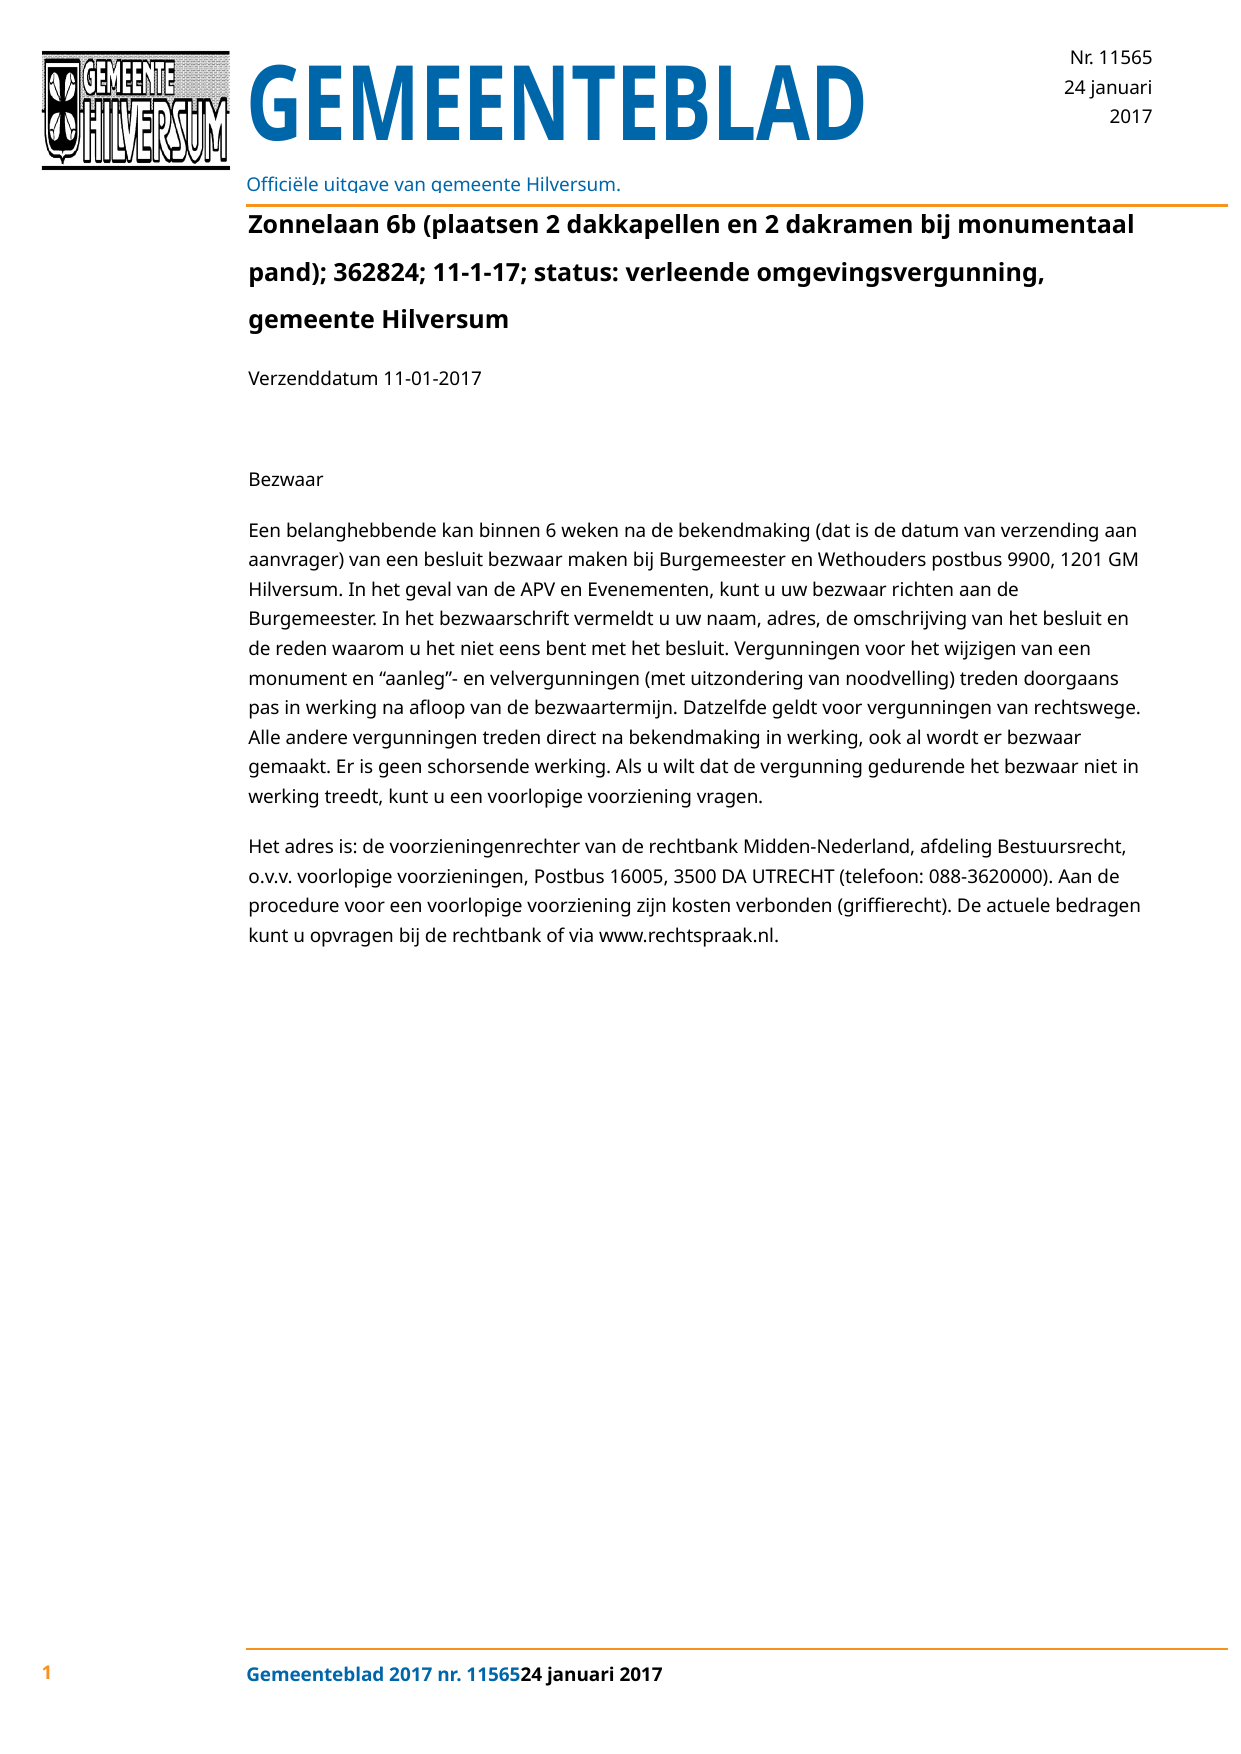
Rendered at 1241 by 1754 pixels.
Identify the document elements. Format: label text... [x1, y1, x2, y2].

text Verzenddatum 11-01-2017 [248, 366, 1152, 391]
text Een belanghebbende kan binnen 6 weken na de bekendmaking (dat is de datum van verzending aan aanvrager) van een besluit bezwaar maken bij Burgemeester en Wethouders postbus 9900, 1201 GM Hilversum. In het geval van de APV en Evenementen, kunt u uw bezwaar richten aan de Burgemeester. In het bezwaarschrift vermeldt u uw naam, adres, de omschrijving van het besluit en de reden waarom u het niet eens bent met het besluit. Vergunningen voor het wijzigen van een monument en “aanleg”- en velvergunningen (met uitzondering van noodvelling) treden doorgaans pas in werking na afloop van de bezwaartermijn. Datzelfde geldt voor vergunningen van rechtswege. Alle andere vergunningen treden direct na bekendmaking in werking, ook al wordt er bezwaar gemaakt. Er is geen schorsende werking. Als u wilt dat de vergunning gedurende het bezwaar niet in werking treedt, kunt u een voorlopige voorziening vragen. [248, 517, 1152, 809]
text Bezwaar [248, 466, 1152, 492]
text Het adres is: de voorzieningenrechter van de rechtbank Midden-Nederland, afdeling Bestuursrecht, o.v.v. voorlopige voorzieningen, Postbus 16005, 3500 DA UTRECHT (telefoon: 088-3620000). Aan de procedure voor een voorlopige voorziening zijn kosten verbonden (griffierecht). De actuele bedragen kunt u opvragen bij de rechtbank of via www.rechtspraak.nl. [248, 833, 1152, 948]
picture [41, 47, 231, 172]
text Zonnelaan 6b (plaatsen 2 dakkapellen en 2 dakramen bij monumentaal pand); 362824; 11-1-17; status: verleende omgevingsvergunning, gemeente Hilversum [248, 207, 1152, 336]
